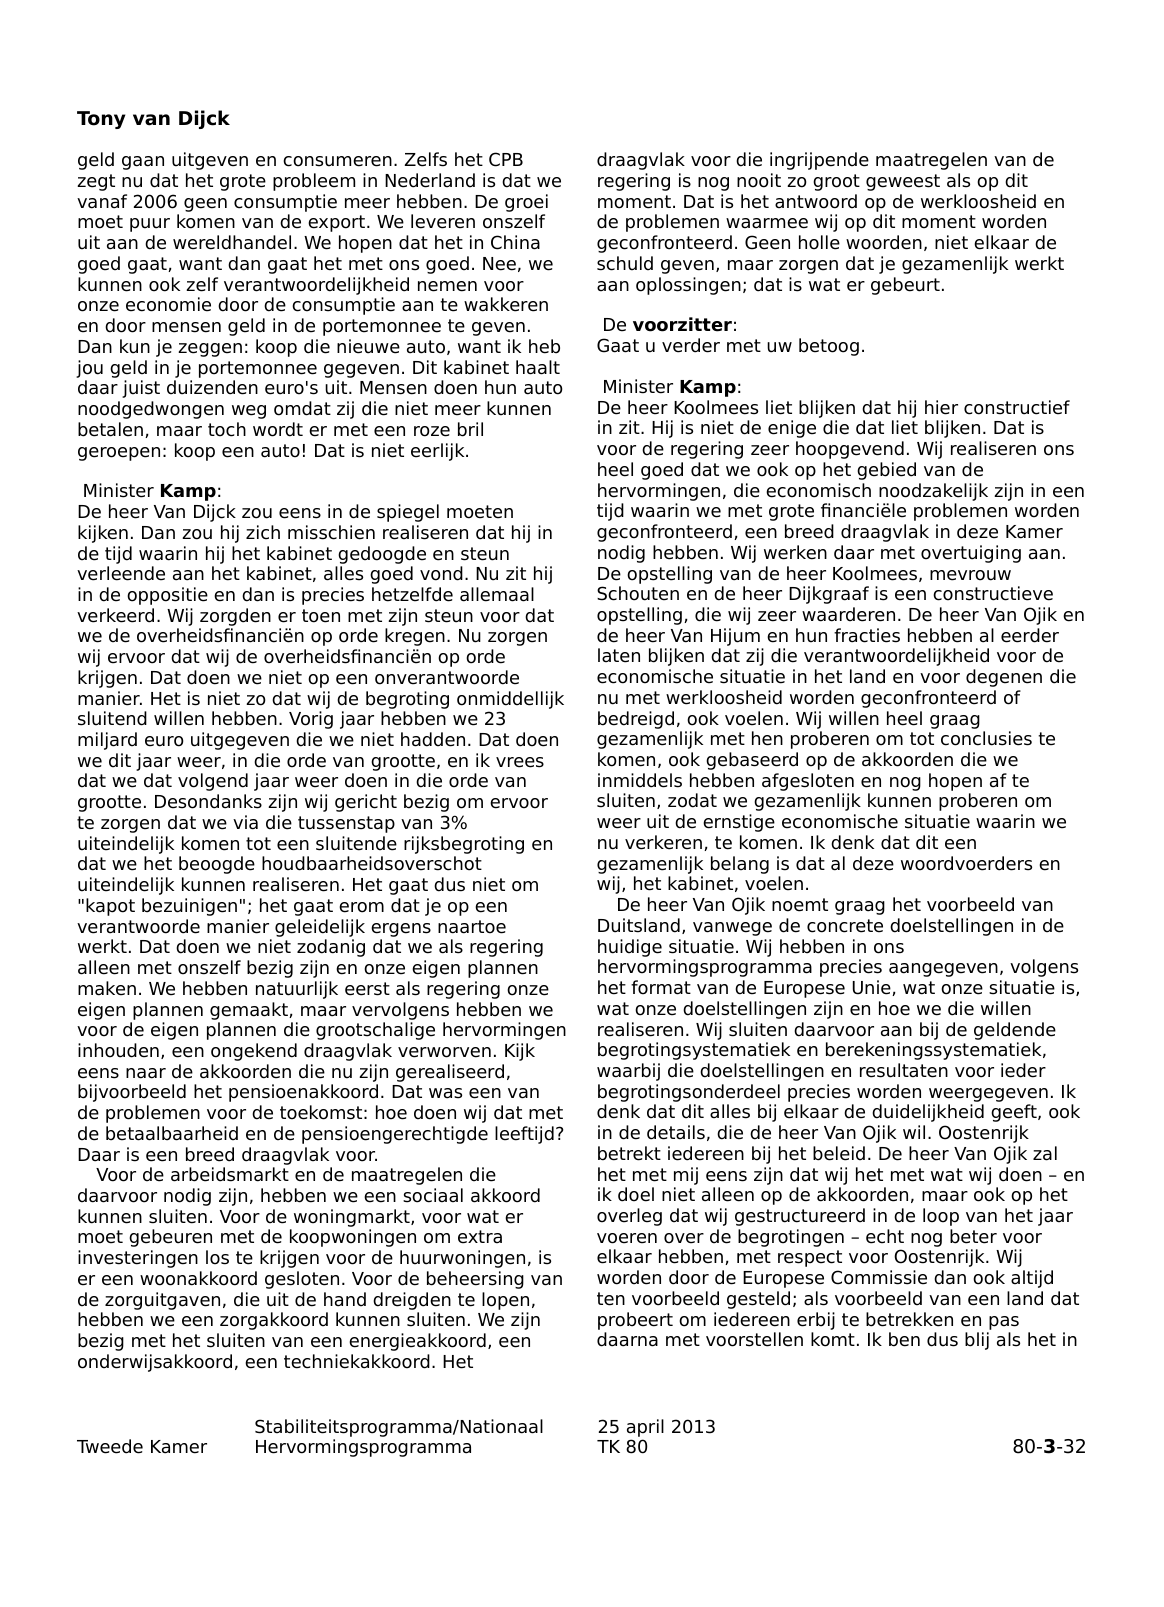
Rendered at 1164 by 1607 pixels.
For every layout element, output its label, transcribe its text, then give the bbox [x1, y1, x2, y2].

text Gaat u verder met uw betoog. [596, 336, 1087, 357]
text De voorzitter: [596, 315, 1087, 336]
text geld gaan uitgeven en consumeren. Zelfs het CPB zegt nu dat het grote probleem in Nederland is dat we vanaf 2006 geen consumptie meer hebben. De groei moet puur komen van de export. We leveren onszelf uit aan de wereldhandel. We hopen dat het in China goed gaat, want dan gaat het met ons goed. Nee, we kunnen ook zelf verantwoordelijkheid nemen voor onze economie door de consumptie aan te wakkeren en door mensen geld in de portemonnee te geven. Dan kun je zeggen: koop die nieuwe auto, want ik heb jou geld in je portemonnee gegeven. Dit kabinet haalt daar juist duizenden euro's uit. Mensen doen hun auto noodgedwongen weg omdat zij die niet meer kunnen betalen, maar toch wordt er met een roze bril geroepen: koop een auto! Dat is niet eerlijk. [77, 150, 567, 461]
text Minister Kamp: [596, 377, 1087, 397]
text draagvlak voor die ingrijpende maatregelen van de regering is nog nooit zo groot geweest als op dit moment. Dat is het antwoord op de werkloosheid en de problemen waarmee wij op dit moment worden geconfronteerd. Geen holle woorden, niet elkaar de schuld geven, maar zorgen dat je gezamenlijk werkt aan oplossingen; dat is wat er gebeurt. [596, 150, 1087, 295]
text Voor de arbeidsmarkt en de maatregelen die daarvoor nodig zijn, hebben we een sociaal akkoord kunnen sluiten. Voor de woningmarkt, voor wat er moet gebeuren met de koopwoningen om extra investeringen los te krijgen voor de huurwoningen, is er een woonakkoord gesloten. Voor de beheersing van de zorguitgaven, die uit de hand dreigden te lopen, hebben we een zorgakkoord kunnen sluiten. We zijn bezig met het sluiten van een energieakkoord, een onderwijsakkoord, een techniekakkoord. Het [77, 1165, 567, 1372]
text De heer Van Ojik noemt graag het voorbeeld van Duitsland, vanwege de concrete doelstellingen in de huidige situatie. Wij hebben in ons hervormingsprogramma precies aangegeven, volgens het format van de Europese Unie, wat onze situatie is, wat onze doelstellingen zijn en hoe we die willen realiseren. Wij sluiten daarvoor aan bij de geldende begrotingsystematiek en berekeningssystematiek, waarbij die doelstellingen en resultaten voor ieder begrotingsonderdeel precies worden weergegeven. Ik denk dat dit alles bij elkaar de duidelijkheid geeft, ook in de details, die de heer Van Ojik wil. Oostenrijk betrekt iedereen bij het beleid. De heer Van Ojik zal het met mij eens zijn dat wij het met wat wij doen – en ik doel niet alleen op de akkoorden, maar ook op het overleg dat wij gestructureerd in de loop van het jaar voeren over de begrotingen – echt nog beter voor elkaar hebben, met respect voor Oostenrijk. Wij worden door de Europese Commissie dan ook altijd ten voorbeeld gesteld; als voorbeeld van een land dat probeert om iedereen erbij te betrekken en pas daarna met voorstellen komt. Ik ben dus blij als het in [596, 895, 1087, 1351]
text De heer Van Dijck zou eens in de spiegel moeten kijken. Dan zou hij zich misschien realiseren dat hij in de tijd waarin hij het kabinet gedoogde en steun verleende aan het kabinet, alles goed vond. Nu zit hij in de oppositie en dan is precies hetzelfde allemaal verkeerd. Wij zorgden er toen met zijn steun voor dat we de overheidsfinanciën op orde kregen. Nu zorgen wij ervoor dat wij de overheidsfinanciën op orde krijgen. Dat doen we niet op een onverantwoorde manier. Het is niet zo dat wij de begroting onmiddellijk sluitend willen hebben. Vorig jaar hebben we 23 miljard euro uitgegeven die we niet hadden. Dat doen we dit jaar weer, in die orde van grootte, en ik vrees dat we dat volgend jaar weer doen in die orde van grootte. Desondanks zijn wij gericht bezig om ervoor te zorgen dat we via die tussenstap van 3% uiteindelijk komen tot een sluitende rijksbegroting en dat we het beoogde houdbaarheidsoverschot uiteindelijk kunnen realiseren. Het gaat dus niet om "kapot bezuinigen"; het gaat erom dat je op een verantwoorde manier geleidelijk ergens naartoe werkt. Dat doen we niet zodanig dat we als regering alleen met onszelf bezig zijn en onze eigen plannen maken. We hebben natuurlijk eerst als regering onze eigen plannen gemaakt, maar vervolgens hebben we voor de eigen plannen die grootschalige hervormingen inhouden, een ongekend draagvlak verworven. Kijk eens naar de akkoorden die nu zijn gerealiseerd, bijvoorbeeld het pensioenakkoord. Dat was een van de problemen voor de toekomst: hoe doen wij dat met de betaalbaarheid en de pensioengerechtigde leeftijd? Daar is een breed draagvlak voor. [77, 502, 567, 1165]
text De heer Koolmees liet blijken dat hij hier constructief in zit. Hij is niet de enige die dat liet blijken. Dat is voor de regering zeer hoopgevend. Wij realiseren ons heel goed dat we ook op het gebied van de hervormingen, die economisch noodzakelijk zijn in een tijd waarin we met grote financiële problemen worden geconfronteerd, een breed draagvlak in deze Kamer nodig hebben. Wij werken daar met overtuiging aan. De opstelling van de heer Koolmees, mevrouw Schouten en de heer Dijkgraaf is een constructieve opstelling, die wij zeer waarderen. De heer Van Ojik en de heer Van Hijum en hun fracties hebben al eerder laten blijken dat zij die verantwoordelijkheid voor de economische situatie in het land en voor degenen die nu met werkloosheid worden geconfronteerd of bedreigd, ook voelen. Wij willen heel graag gezamenlijk met hen proberen om tot conclusies te komen, ook gebaseerd op de akkoorden die we inmiddels hebben afgesloten en nog hopen af te sluiten, zodat we gezamenlijk kunnen proberen om weer uit de ernstige economische situatie waarin we nu verkeren, te komen. Ik denk dat dit een gezamenlijk belang is dat al deze woordvoerders en wij, het kabinet, voelen. [596, 397, 1087, 895]
text Minister Kamp: [77, 481, 567, 502]
